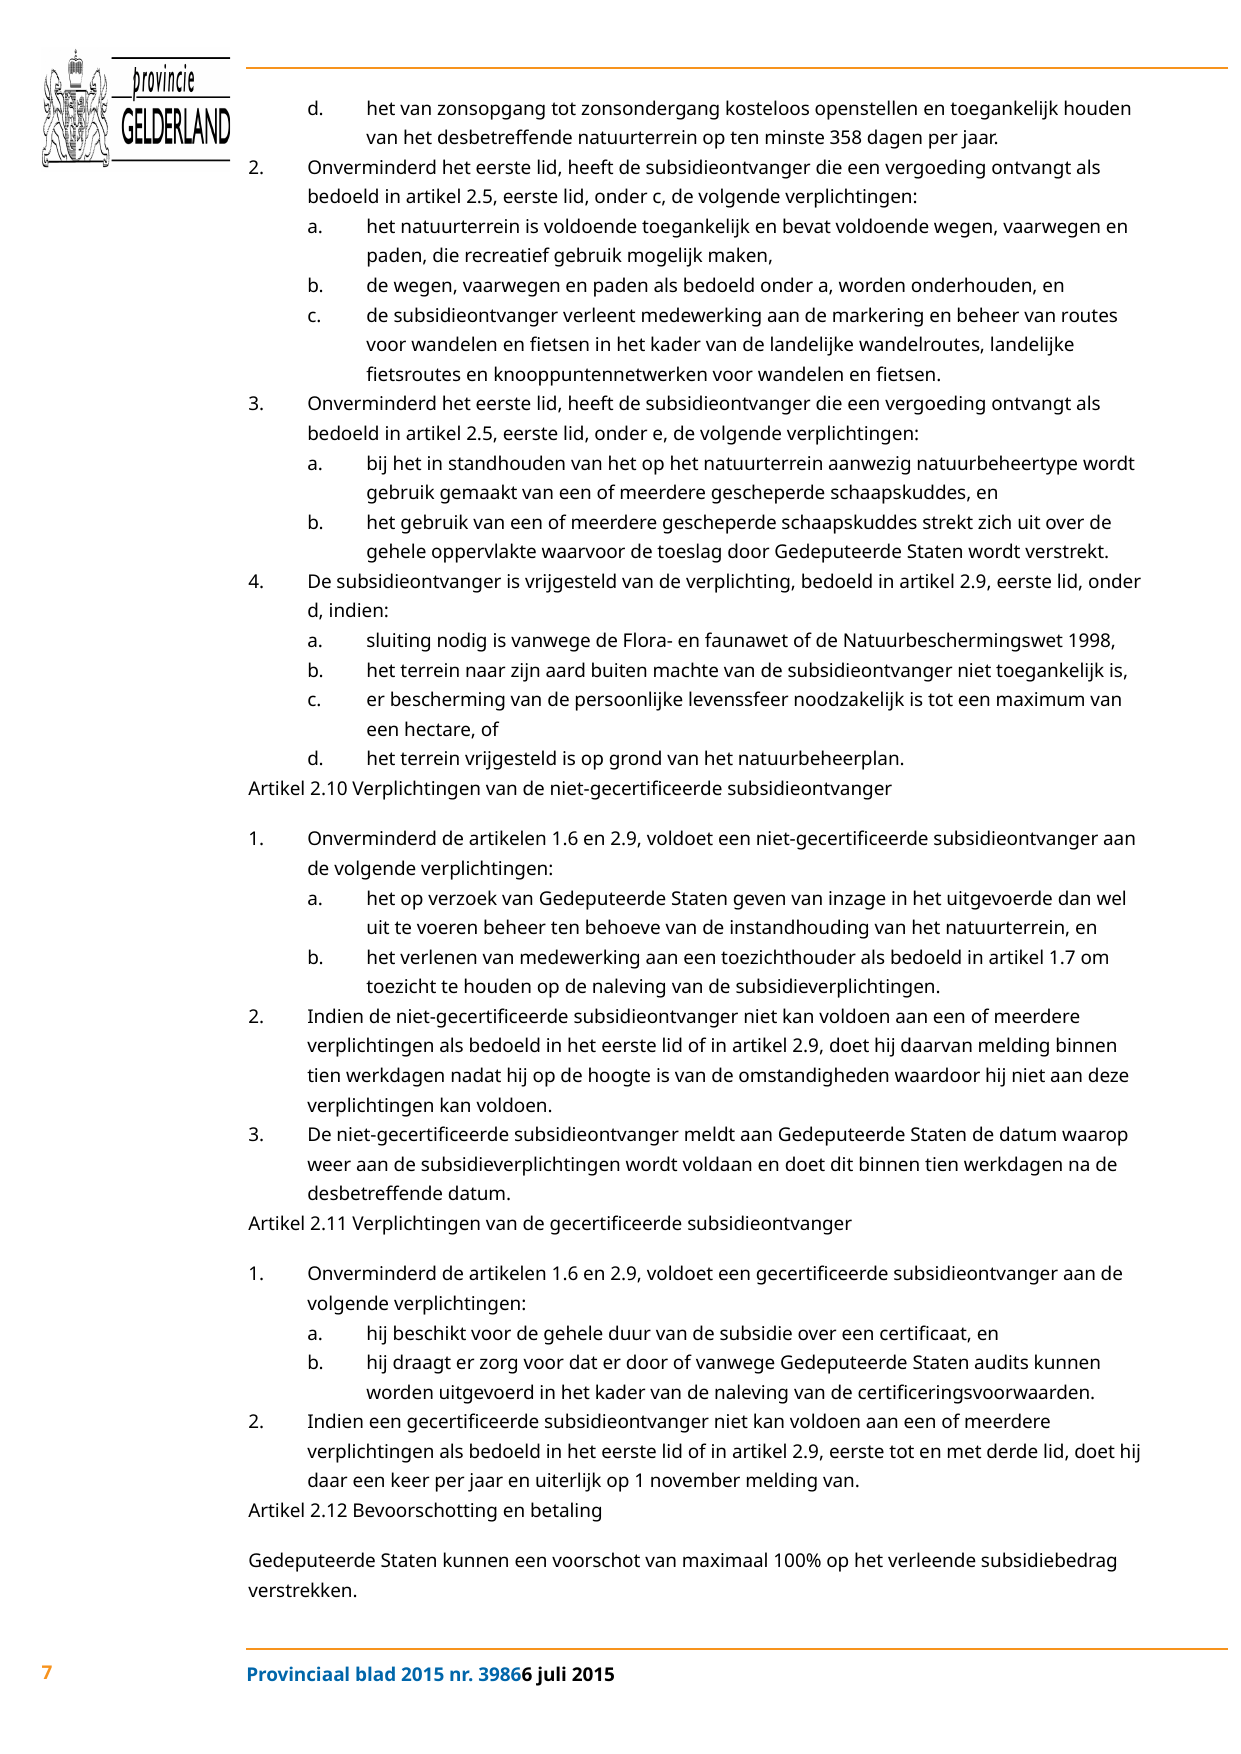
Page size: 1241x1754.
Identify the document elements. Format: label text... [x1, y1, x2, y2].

list Indien de niet-gecertificeerde subsidieontvanger niet kan voldoen aan een of meerdere verplichtingen als bedoeld in het eerste lid of in artikel 2.9, doet hij daarvan melding binnen tien werkdagen nadat hij op de hoogte is van de omstandigheden waardoor hij niet aan deze verplichtingen kan voldoen. [248, 1003, 1152, 1118]
list Onverminderd het eerste lid, heeft de subsidieontvanger die een vergoeding ontvangt als bedoeld in artikel 2.5, eerste lid, onder c, de volgende verplichtingen: [248, 154, 1152, 209]
list Onverminderd het eerste lid, heeft de subsidieontvanger die een vergoeding ontvangt als bedoeld in artikel 2.5, eerste lid, onder e, de volgende verplichtingen: [248, 391, 1152, 446]
list het van zonsopgang tot zonsondergang kosteloos openstellen en toegankelijk houden van het desbetreffende natuurterrein op ten minste 358 dagen per jaar. [307, 95, 1152, 150]
list het op verzoek van Gedeputeerde Staten geven van inzage in het uitgevoerde dan wel uit te voeren beheer ten behoeve van de instandhouding van het natuurterrein, en [307, 885, 1152, 940]
list het verlenen van medewerking aan een toezichthouder als bedoeld in artikel 1.7 om toezicht te houden op de naleving van de subsidieverplichtingen. [307, 944, 1152, 999]
list Onverminderd de artikelen 1.6 en 2.9, voldoet een niet-gecertificeerde subsidieontvanger aan de volgende verplichtingen: [248, 826, 1152, 881]
list het terrein naar zijn aard buiten machte van de subsidieontvanger niet toegankelijk is, [307, 657, 1152, 683]
list het natuurterrein is voldoende toegankelijk en bevat voldoende wegen, vaarwegen en paden, die recreatief gebruik mogelijk maken, [307, 213, 1152, 268]
text Artikel 2.12 Bevoorschotting en betaling [248, 1497, 1152, 1523]
list Indien een gecertificeerde subsidieontvanger niet kan voldoen aan een of meerdere verplichtingen als bedoeld in het eerste lid of in artikel 2.9, eerste tot en met derde lid, doet hij daar een keer per jaar en uiterlijk op 1 november melding van. [248, 1408, 1152, 1493]
list De niet-gecertificeerde subsidieontvanger meldt aan Gedeputeerde Staten de datum waarop weer aan de subsidieverplichtingen wordt voldaan en doet dit binnen tien werkdagen na de desbetreffende datum. [248, 1121, 1152, 1206]
text Artikel 2.10 Verplichtingen van de niet-gecertificeerde subsidieontvanger [248, 775, 1152, 801]
list er bescherming van de persoonlijke levenssfeer noodzakelijk is tot een maximum van een hectare, of [307, 686, 1152, 742]
text Artikel 2.11 Verplichtingen van de gecertificeerde subsidieontvanger [248, 1210, 1152, 1236]
text Gedeputeerde Staten kunnen een voorschot van maximaal 100% op het verleende subsidiebedrag verstrekken. [248, 1548, 1152, 1603]
list sluiting nodig is vanwege de Flora- en faunawet of de Natuurbeschermingswet 1998, [307, 627, 1152, 653]
list het gebruik van een of meerdere gescheperde schaapskuddes strekt zich uit over de gehele oppervlakte waarvoor de toeslag door Gedeputeerde Staten wordt verstrekt. [307, 509, 1152, 564]
list De subsidieontvanger is vrijgesteld van de verplichting, bedoeld in artikel 2.9, eerste lid, onder d, indien: [248, 568, 1152, 623]
list het terrein vrijgesteld is op grond van het natuurbeheerplan. [307, 746, 1152, 771]
list de subsidieontvanger verleent medewerking aan de markering en beheer van routes voor wandelen en fietsen in het kader van de landelijke wandelroutes, landelijke fietsroutes en knooppuntennetwerken voor wandelen en fietsen. [307, 302, 1152, 387]
list hij draagt er zorg voor dat er door of vanwege Gedeputeerde Staten audits kunnen worden uitgevoerd in het kader van de naleving van de certificeringsvoorwaarden. [307, 1349, 1152, 1405]
picture [41, 47, 231, 172]
list Onverminderd de artikelen 1.6 en 2.9, voldoet een gecertificeerde subsidieontvanger aan de volgende verplichtingen: [248, 1261, 1152, 1316]
list de wegen, vaarwegen en paden als bedoeld onder a, worden onderhouden, en [307, 272, 1152, 298]
list bij het in standhouden van het op het natuurterrein aanwezig natuurbeheertype wordt gebruik gemaakt van een of meerdere gescheperde schaapskuddes, en [307, 450, 1152, 505]
list hij beschikt voor de gehele duur van de subsidie over een certificaat, en [307, 1320, 1152, 1346]
